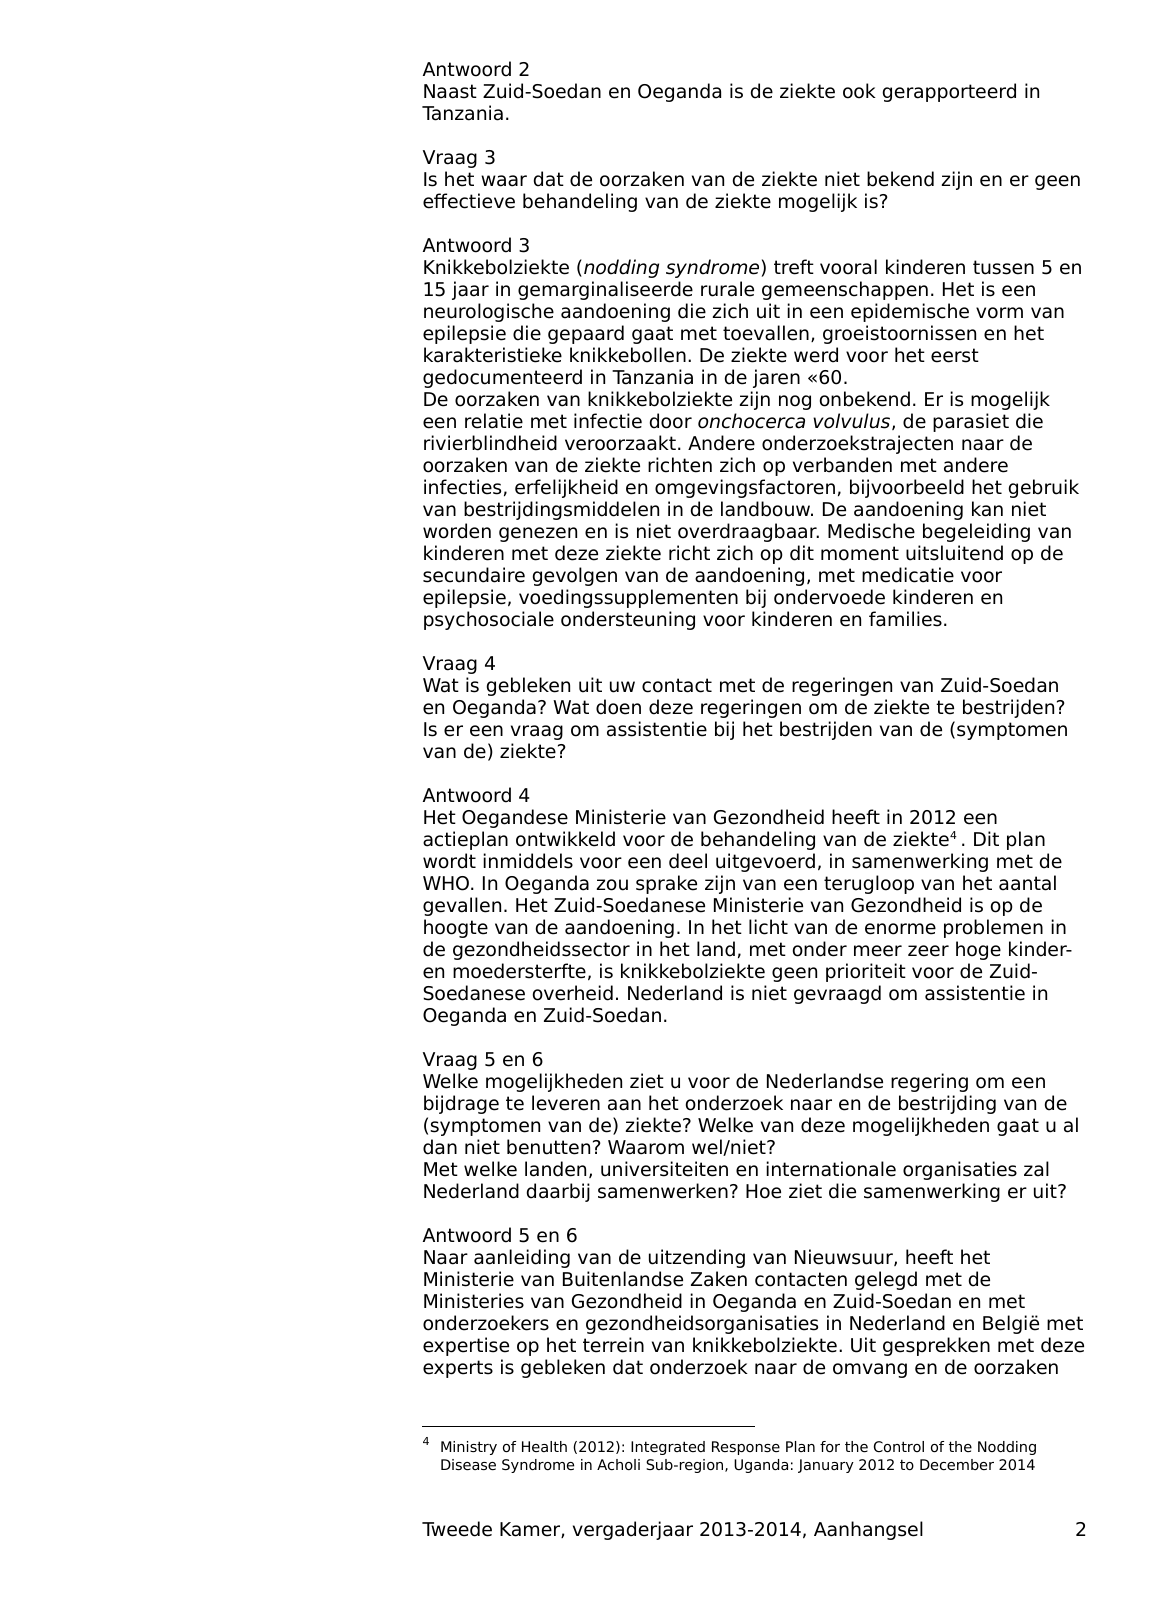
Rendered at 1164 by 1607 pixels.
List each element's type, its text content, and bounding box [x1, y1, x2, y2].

text Wat is gebleken uit uw contact met de regeringen van Zuid-Soedan en Oeganda? Wat doen deze regeringen om de ziekte te bestrijden? Is er een vraag om assistentie bij het bestrijden van de (symptomen van de) ziekte? [422, 675, 1087, 763]
text Knikkebolziekte (nodding syndrome) treft vooral kinderen tussen 5 en 15 jaar in gemarginaliseerde rurale gemeenschappen. Het is een neurologische aandoening die zich uit in een epidemische vorm van epilepsie die gepaard gaat met toevallen, groeistoornissen en het karakteristieke knikkebollen. De ziekte werd voor het eerst gedocumenteerd in Tanzania in de jaren «60. [422, 257, 1087, 389]
text Met welke landen, universiteiten en internationale organisaties zal Nederland daarbij samenwerken? Hoe ziet die samenwerking er uit? [422, 1159, 1087, 1203]
text De oorzaken van knikkebolziekte zijn nog onbekend. Er is mogelijk een relatie met infectie door onchocerca volvulus, de parasiet die rivierblindheid veroorzaakt. Andere onderzoekstrajecten naar de oorzaken van de ziekte richten zich op verbanden met andere infecties, erfelijkheid en omgevingsfactoren, bijvoorbeeld het gebruik van bestrijdingsmiddelen in de landbouw. De aandoening kan niet worden genezen en is niet overdraagbaar. Medische begeleiding van kinderen met deze ziekte richt zich op dit moment uitsluitend op de secundaire gevolgen van de aandoening, met medicatie voor epilepsie, voedingssupplementen bij ondervoede kinderen en psychosociale ondersteuning voor kinderen en families. [422, 389, 1087, 631]
text Vraag 3 [422, 147, 1087, 169]
text Naar aanleiding van de uitzending van Nieuwsuur, heeft het Ministerie van Buitenlandse Zaken contacten gelegd met de Ministeries van Gezondheid in Oeganda en Zuid-Soedan en met onderzoekers en gezondheidsorganisaties in Nederland en België met expertise op het terrein van knikkebolziekte. Uit gesprekken met deze experts is gebleken dat onderzoek naar de omvang en de oorzaken [422, 1247, 1087, 1379]
text Vraag 4 [422, 653, 1087, 675]
text Is het waar dat de oorzaken van de ziekte niet bekend zijn en er geen effectieve behandeling van de ziekte mogelijk is? [422, 169, 1087, 213]
text Antwoord 5 en 6 [422, 1225, 1087, 1247]
text Antwoord 2 [422, 59, 1087, 81]
text Antwoord 4 [422, 785, 1087, 807]
text Vraag 5 en 6 [422, 1049, 1087, 1071]
text Het Oegandese Ministerie van Gezondheid heeft in 2012 een actieplan ontwikkeld voor de behandeling van de ziekte. Dit plan wordt inmiddels voor een deel uitgevoerd, in samenwerking met de WHO. In Oeganda zou sprake zijn van een terugloop van het aantal gevallen. Het Zuid-Soedanese Ministerie van Gezondheid is op de hoogte van de aandoening. In het licht van de enorme problemen in de gezondheidssector in het land, met onder meer zeer hoge kinder- en moedersterfte, is knikkebolziekte geen prioriteit voor de Zuid-Soedanese overheid. Nederland is niet gevraagd om assistentie in Oeganda en Zuid-Soedan. [422, 807, 1087, 1027]
text Ministry of Health (2012): Integrated Response Plan for the Control of the Nodding Disease Syndrome in Acholi Sub-region, Uganda: January 2012 to December 2014 [422, 1435, 1087, 1474]
text Welke mogelijkheden ziet u voor de Nederlandse regering om een bijdrage te leveren aan het onderzoek naar en de bestrijding van de (symptomen van de) ziekte? Welke van deze mogelijkheden gaat u al dan niet benutten? Waarom wel/niet? [422, 1071, 1087, 1159]
text Naast Zuid-Soedan en Oeganda is de ziekte ook gerapporteerd in Tanzania. [422, 81, 1087, 125]
text Antwoord 3 [422, 235, 1087, 257]
